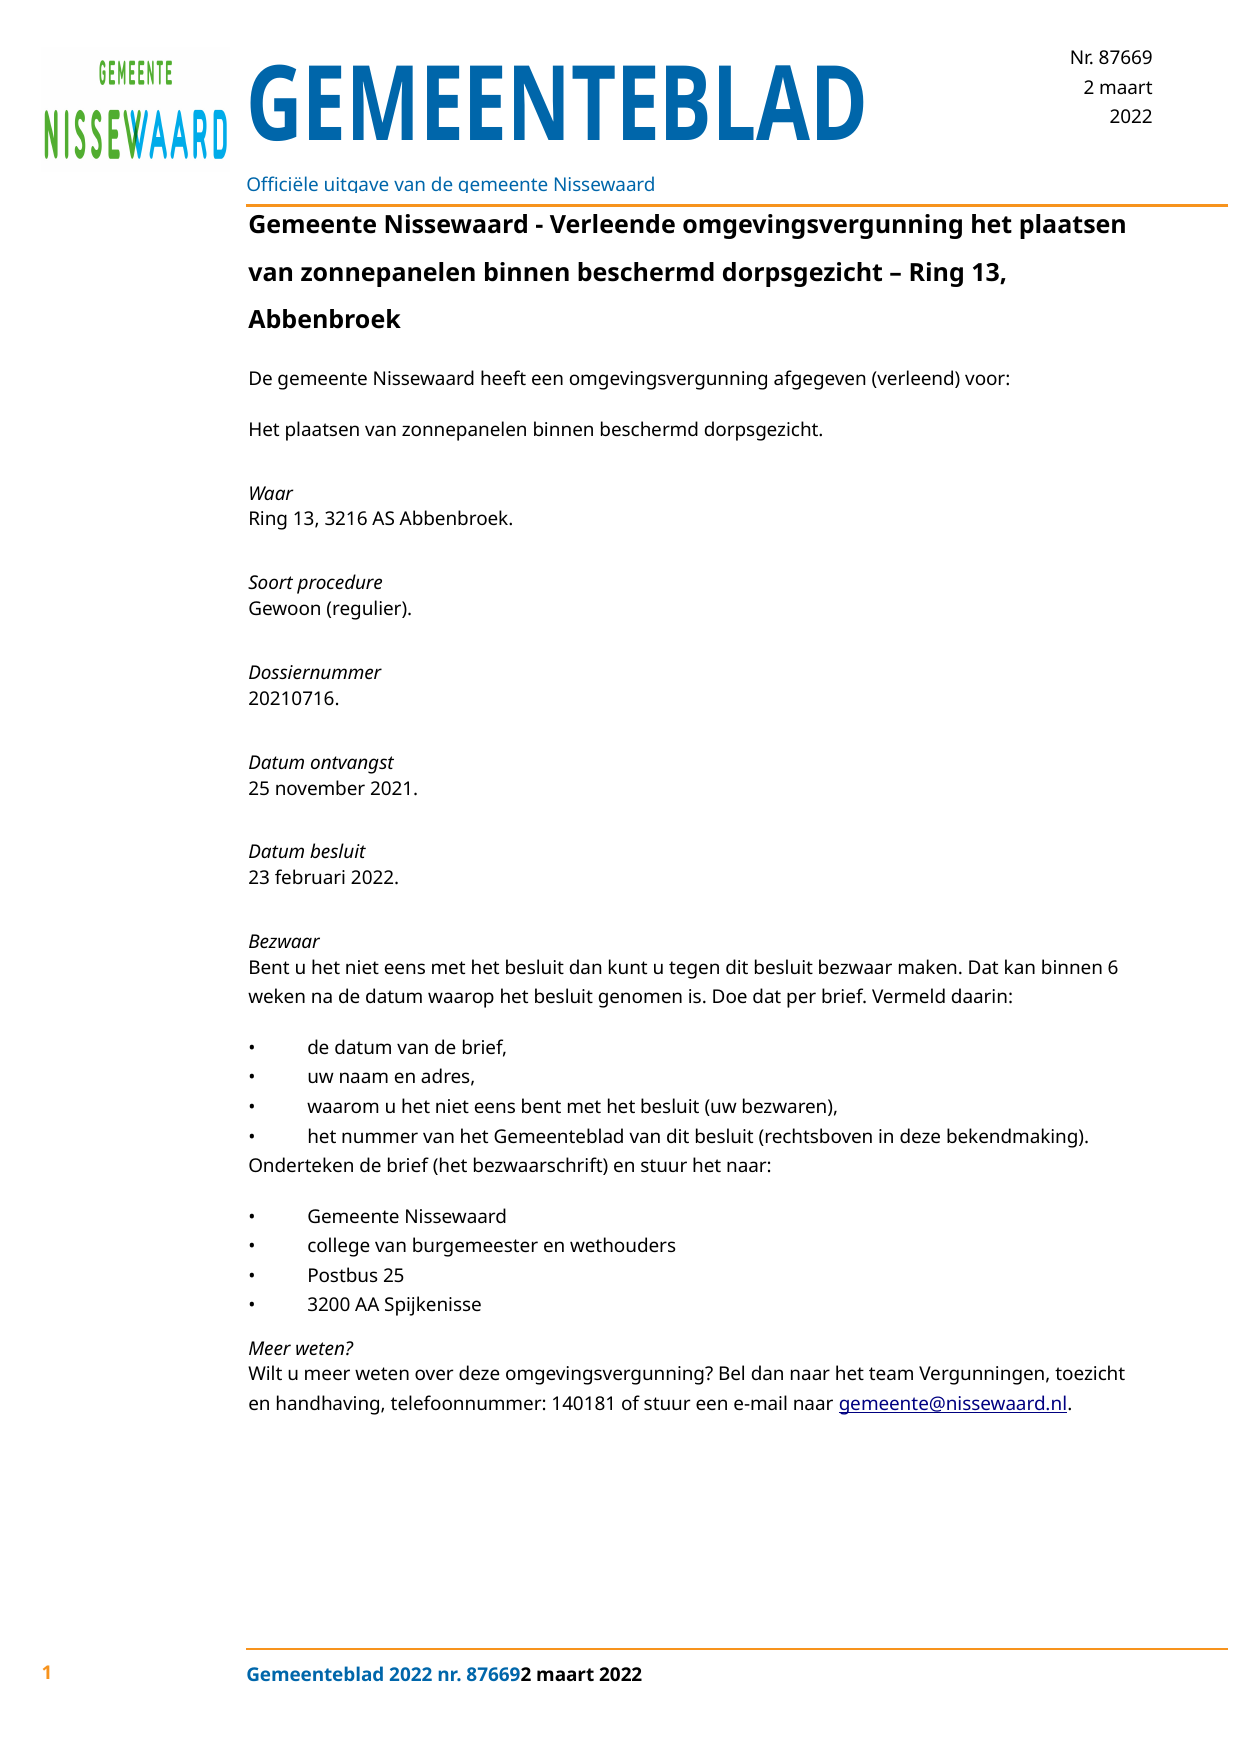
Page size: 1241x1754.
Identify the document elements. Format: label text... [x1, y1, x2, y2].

text Soort procedure [248, 569, 1152, 595]
list college van burgemeester en wethouders [248, 1232, 1152, 1258]
text Bent u het niet eens met het besluit dan kunt u tegen dit besluit bezwaar maken. Dat kan binnen 6 weken na de datum waarop het besluit genomen is. Doe dat per brief. Vermeld daarin: [248, 954, 1152, 1009]
text 23 februari 2022. [248, 864, 1152, 890]
text Meer weten? [248, 1335, 1152, 1360]
text Waar [248, 480, 1152, 506]
list de datum van de brief, [248, 1034, 1152, 1060]
text Gemeente Nissewaard - Verleende omgevingsvergunning het plaatsen van zonnepanelen binnen beschermd dorpsgezicht – Ring 13, Abbenbroek [248, 207, 1152, 336]
text Datum ontvangst [248, 749, 1152, 775]
text Dossiernummer [248, 659, 1152, 685]
list waarom u het niet eens bent met het besluit (uw bezwaren), [248, 1093, 1152, 1119]
text Ring 13, 3216 AS Abbenbroek. [248, 506, 1152, 531]
list uw naam en adres, [248, 1064, 1152, 1089]
list 3200 AA Spijkenisse [248, 1292, 1152, 1317]
text Wilt u meer weten over deze omgevingsvergunning? Bel dan naar het team Vergunningen, toezicht en handhaving, telefoonnummer: 140181 of stuur een e-mail naar gemeente@nissewaard.nl. [248, 1360, 1152, 1416]
text De gemeente Nissewaard heeft een omgevingsvergunning afgegeven (verleend) voor: [248, 366, 1152, 391]
text Gewoon (regulier). [248, 595, 1152, 621]
text Onderteken de brief (het bezwaarschrift) en stuur het naar: [248, 1152, 1152, 1178]
list Postbus 25 [248, 1262, 1152, 1288]
list het nummer van het Gemeenteblad van dit besluit (rechtsboven in deze bekendmaking). [248, 1123, 1152, 1148]
text Het plaatsen van zonnepanelen binnen beschermd dorpsgezicht. [248, 416, 1152, 442]
text Bezwaar [248, 928, 1152, 954]
text Datum besluit [248, 839, 1152, 864]
list Gemeente Nissewaard [248, 1203, 1152, 1228]
text 20210716. [248, 685, 1152, 711]
picture [41, 47, 231, 172]
text 25 november 2021. [248, 775, 1152, 800]
